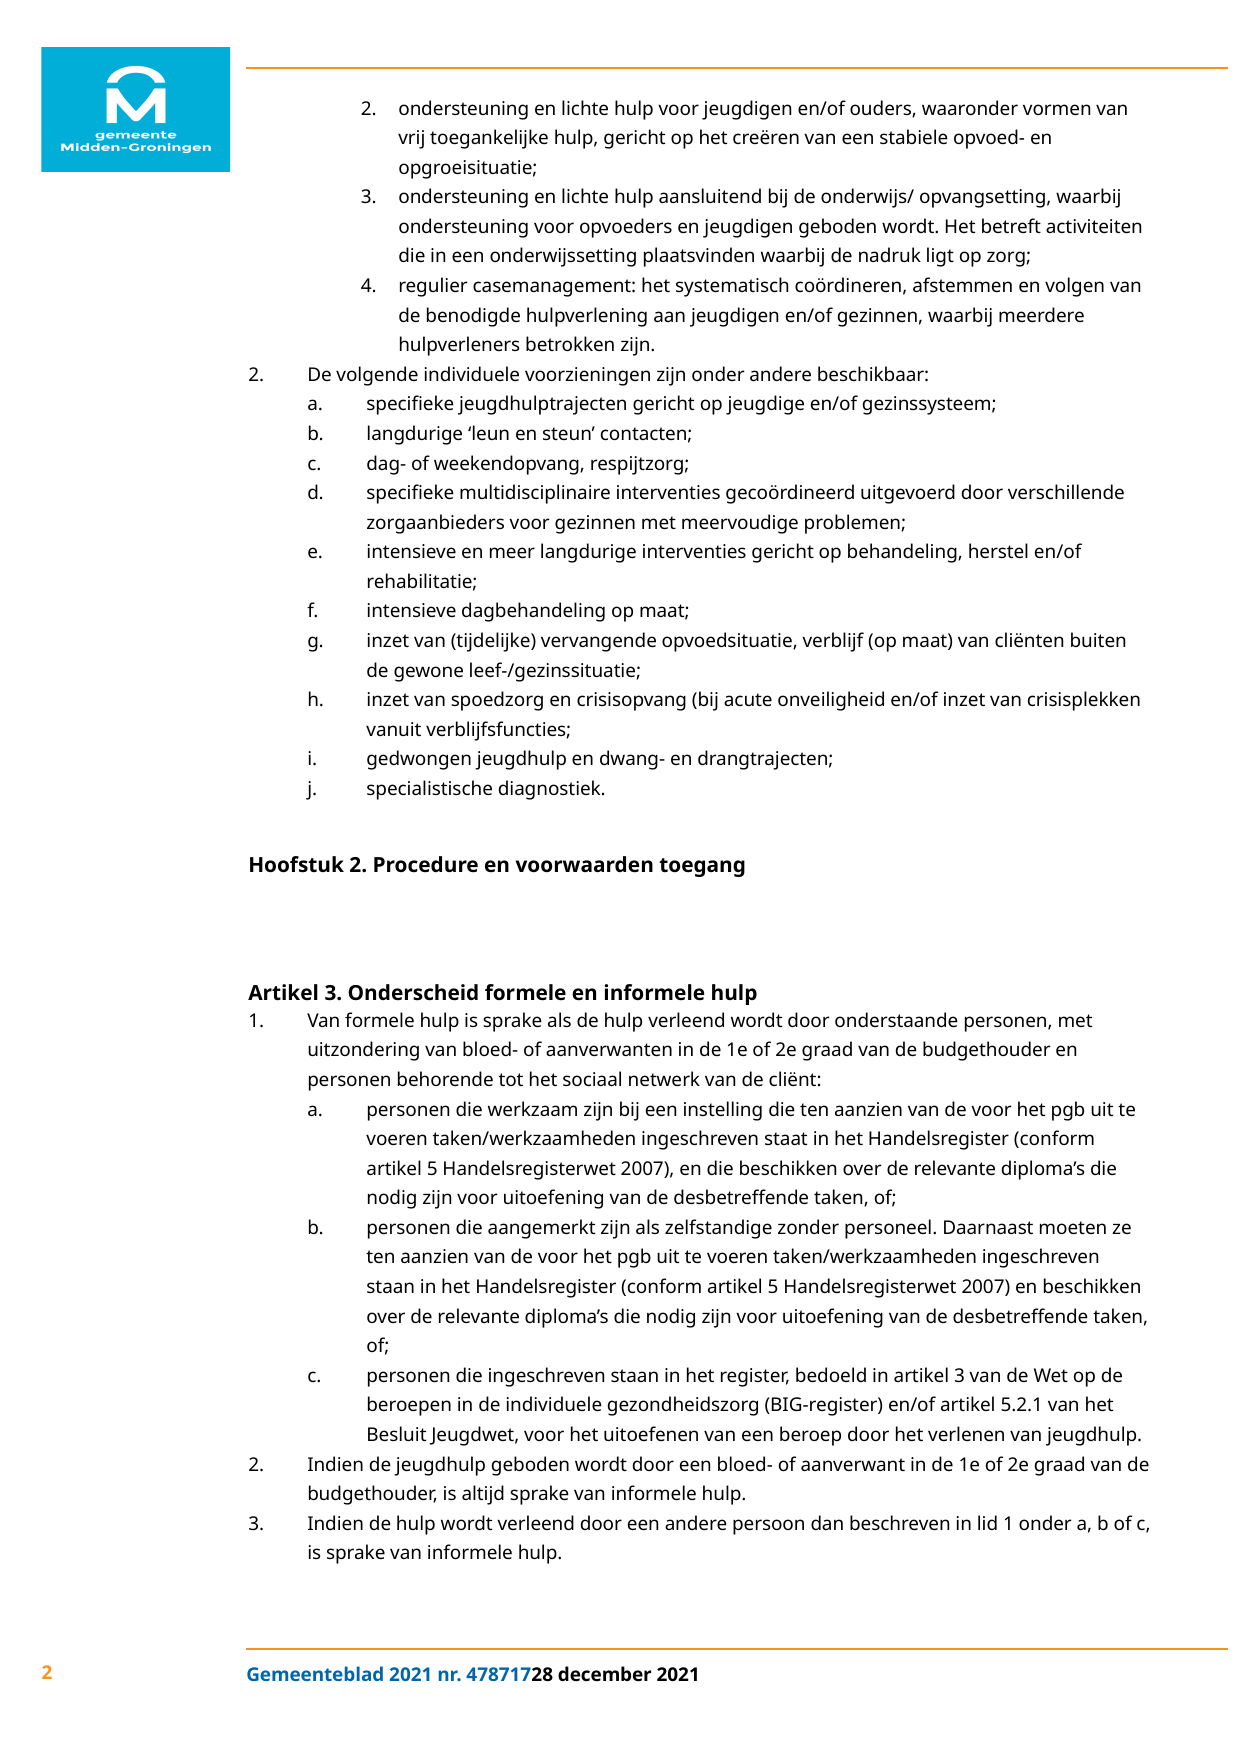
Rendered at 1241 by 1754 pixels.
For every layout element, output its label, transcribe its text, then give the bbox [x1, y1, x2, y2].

list gedwongen jeugdhulp en dwang- en drangtrajecten; [307, 746, 1152, 771]
picture [108, 66, 164, 82]
list personen die werkzaam zijn bij een instelling die ten aanzien van de voor het pgb uit te voeren taken/werkzaamheden ingeschreven staat in het Handelsregister (conform artikel 5 Handelsregisterwet 2007), en die beschikken over de relevante diploma’s die nodig zijn voor uitoefening van de desbetreffende taken, of; [307, 1096, 1152, 1210]
list ondersteuning en lichte hulp aansluitend bij de onderwijs/ opvangsetting, waarbij ondersteuning voor opvoeders en jeugdigen geboden wordt. Het betreft activiteiten die in een onderwijssetting plaatsvinden waarbij de nadruk ligt op zorg; [361, 183, 1152, 268]
list specialistische diagnostiek. [307, 775, 1152, 801]
list personen die aangemerkt zijn als zelfstandige zonder personeel. Daarnaast moeten ze ten aanzien van de voor het pgb uit te voeren taken/werkzaamheden ingeschreven staan in het Handelsregister (conform artikel 5 Handelsregisterwet 2007) en beschikken over de relevante diploma’s die nodig zijn voor uitoefening van de desbetreffende taken, of; [307, 1214, 1152, 1358]
list De volgende individuele voorzieningen zijn onder andere beschikbaar: [248, 361, 1152, 387]
list Indien de jeugdhulp geboden wordt door een bloed- of aanverwant in de 1e of 2e graad van de budgethouder, is altijd sprake van informele hulp. [248, 1451, 1152, 1506]
list langdurige ‘leun en steun’ contacten; [307, 420, 1152, 446]
picture [107, 89, 165, 122]
list personen die ingeschreven staan in het register, bedoeld in artikel 3 van de Wet op de beroepen in de individuele gezondheidszorg (BIG-register) en/of artikel 5.2.1 van het Besluit Jeugdwet, voor het uitoefenen van een beroep door het verlenen van jeugdhulp. [307, 1362, 1152, 1447]
list inzet van spoedzorg en crisisopvang (bij acute onveiligheid en/of inzet van crisisplekken vanuit verblijfsfuncties; [307, 686, 1152, 742]
list dag- of weekendopvang, respijtzorg; [307, 450, 1152, 476]
list Van formele hulp is sprake als de hulp verleend wordt door onderstaande personen, met uitzondering van bloed- of aanverwanten in de 1e of 2e graad van de budgethouder en personen behorende tot het sociaal netwerk van de cliënt: [248, 1007, 1152, 1092]
list specifieke jeugdhulptrajecten gericht op jeugdige en/of gezinssysteem; [307, 391, 1152, 416]
list inzet van (tijdelijke) vervangende opvoedsituatie, verblijf (op maat) van cliënten buiten de gewone leef-/gezinssituatie; [307, 627, 1152, 683]
picture [184, 146, 190, 153]
list intensieve en meer langdurige interventies gericht op behandeling, herstel en/of rehabilitatie; [307, 538, 1152, 594]
list ondersteuning en lichte hulp voor jeugdigen en/of ouders, waaronder vormen van vrij toegankelijke hulp, gericht op het creëren van een stabiele opvoed- en opgroeisituatie; [361, 95, 1152, 180]
text Hoofstuk 2. Procedure en voorwaarden toegang [248, 850, 1152, 879]
list intensieve dagbehandeling op maat; [307, 598, 1152, 623]
list specifieke multidisciplinaire interventies gecoördineerd uitgevoerd door verschillende zorgaanbieders voor gezinnen met meervoudige problemen; [307, 479, 1152, 535]
list Indien de hulp wordt verleend door een andere persoon dan beschreven in lid 1 onder a, b of c, is sprake van informele hulp. [248, 1510, 1152, 1565]
text Artikel 3. Onderscheid formele en informele hulp [248, 978, 1152, 1007]
list regulier casemanagement: het systematisch coördineren, afstemmen en volgen van de benodigde hulpverlening aan jeugdigen en/of gezinnen, waarbij meerdere hulpverleners betrokken zijn. [361, 272, 1152, 357]
